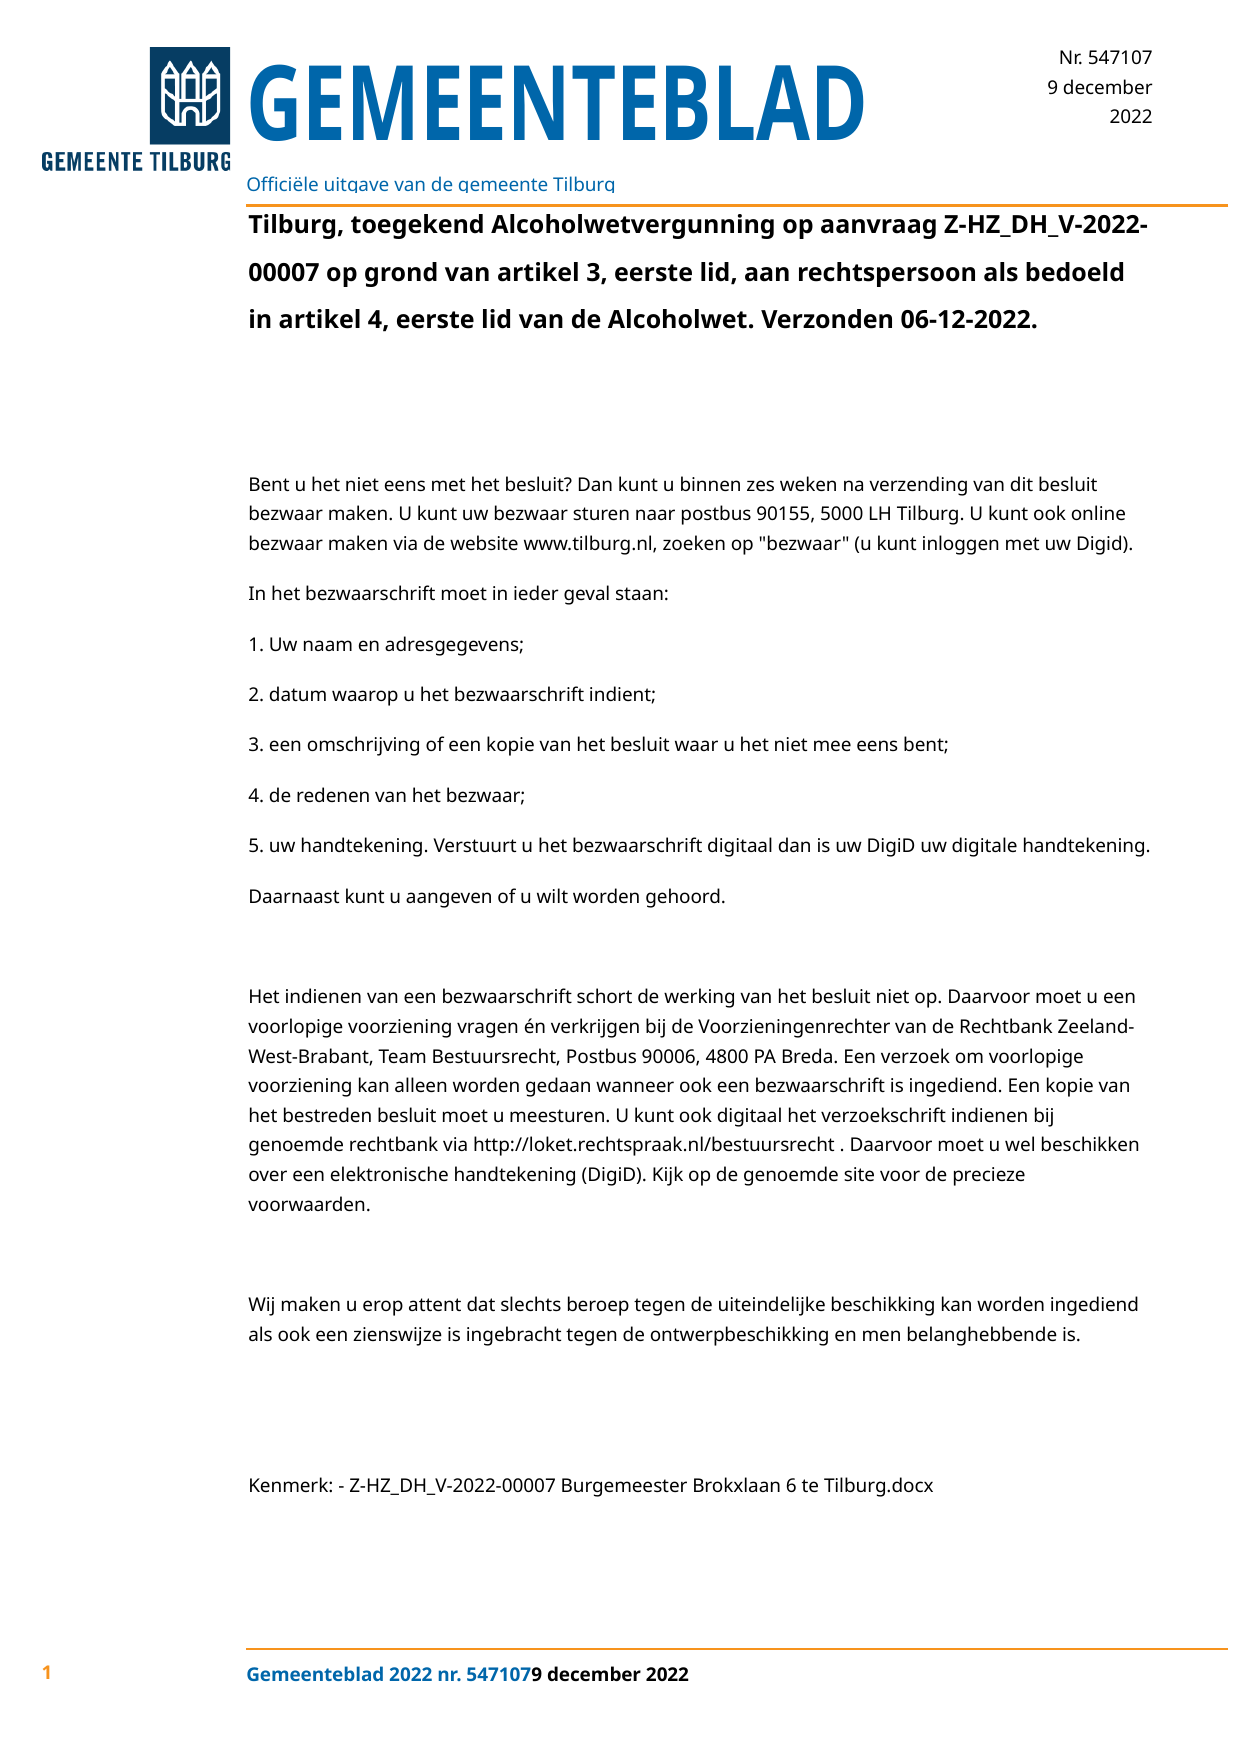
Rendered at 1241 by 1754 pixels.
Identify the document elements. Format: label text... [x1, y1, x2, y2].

text 1. Uw naam en adresgegevens; [248, 631, 1152, 656]
text Kenmerk: - Z-HZ_DH_V-2022-00007 Burgemeester Brokxlaan 6 te Tilburg.docx [248, 1472, 1152, 1498]
text Tilburg, toegekend Alcoholwetvergunning op aanvraag Z-HZ_DH_V-2022-00007 op grond van artikel 3, eerste lid, aan rechtspersoon als bedoeld in artikel 4, eerste lid van de Alcoholwet. Verzonden 06-12-2022. [248, 207, 1152, 336]
text Bent u het niet eens met het besluit? Dan kunt u binnen zes weken na verzending van dit besluit bezwaar maken. U kunt uw bezwaar sturen naar postbus 90155, 5000 LH Tilburg. U kunt ook online bezwaar maken via de website www.tilburg.nl, zoeken op "bezwaar" (u kunt inloggen met uw Digid). [248, 471, 1152, 556]
text Daarnaast kunt u aangeven of u wilt worden gehoord. [248, 883, 1152, 908]
text 4. de redenen van het bezwaar; [248, 782, 1152, 808]
text 5. uw handtekening. Verstuurt u het bezwaarschrift digitaal dan is uw DigiD uw digitale handtekening. [248, 832, 1152, 858]
text In het bezwaarschrift moet in ieder geval staan: [248, 580, 1152, 606]
text Het indienen van een bezwaarschrift schort de werking van het besluit niet op. Daarvoor moet u een voorlopige voorziening vragen én verkrijgen bij de Voorzieningenrechter van de Rechtbank Zeeland-West-Brabant, Team Bestuursrecht, Postbus 90006, 4800 PA Breda. Een verzoek om voorlopige voorziening kan alleen worden gedaan wanneer ook een bezwaarschrift is ingediend. Een kopie van het bestreden besluit moet u meesturen. U kunt ook digitaal het verzoekschrift indienen bij genoemde rechtbank via http://loket.rechtspraak.nl/bestuursrecht . Daarvoor moet u wel beschikken over een elektronische handtekening (DigiD). Kijk op de genoemde site voor de precieze voorwaarden. [248, 984, 1152, 1216]
text 2. datum waarop u het bezwaarschrift indient; [248, 681, 1152, 707]
table_header [248, 416, 1152, 442]
picture [41, 47, 231, 172]
table_cell [248, 442, 1152, 467]
text Wij maken u erop attent dat slechts beroep tegen de uiteindelijke beschikking kan worden ingediend als ook een zienswijze is ingebracht tegen de ontwerpbeschikking en men belanghebbende is. [248, 1292, 1152, 1347]
text 3. een omschrijving of een kopie van het besluit waar u het niet mee eens bent; [248, 732, 1152, 757]
